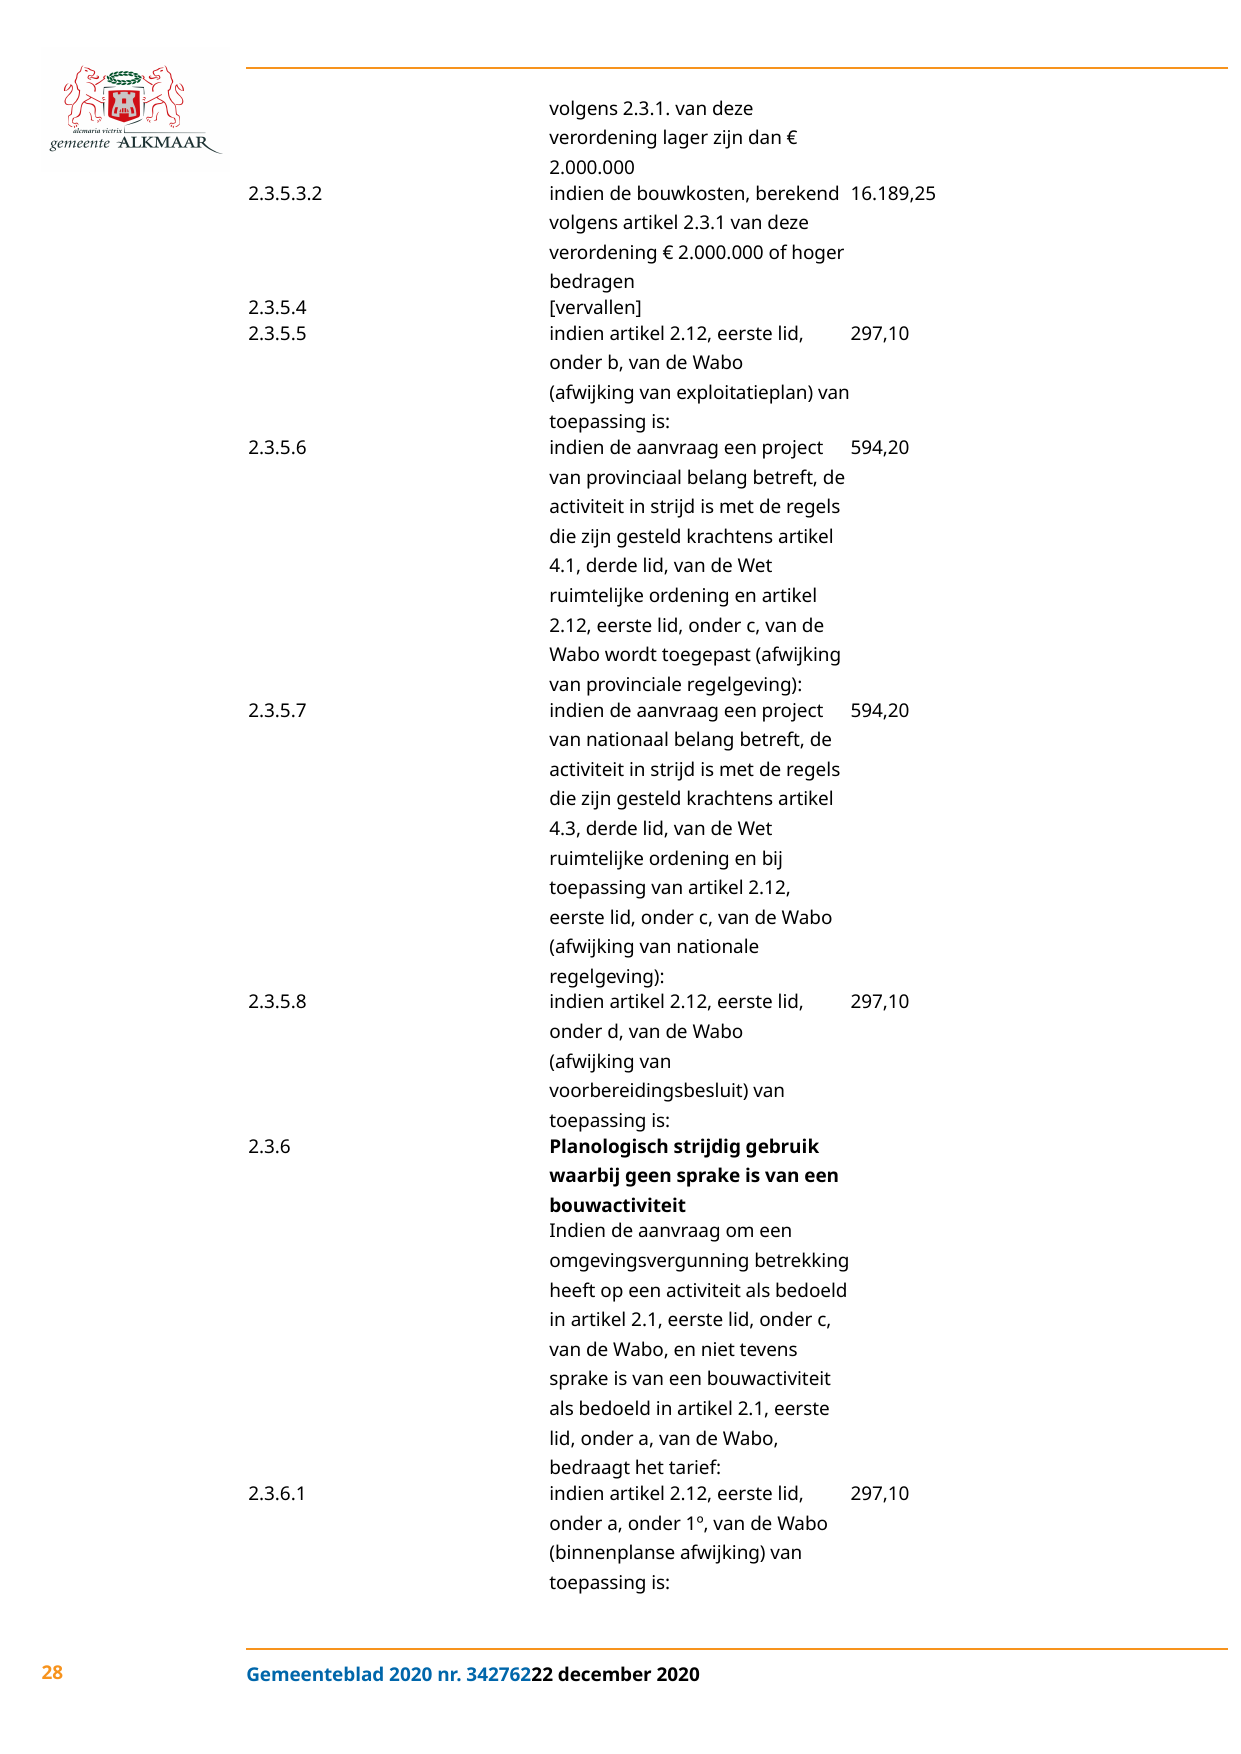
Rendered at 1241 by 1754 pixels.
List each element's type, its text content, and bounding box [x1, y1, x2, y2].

picture [41, 47, 231, 172]
table_cell [vervallen] [549, 294, 850, 320]
table_cell indien de aanvraag een project van provinciaal belang betreft, de activiteit in strijd is met de regels die zijn gesteld krachtens artikel 4.1, derde lid, van de Wet ruimtelijke ordening en artikel 2.12, eerste lid, onder c, van de Wabo wordt toegepast (afwijking van provinciale regelgeving): [549, 434, 850, 697]
table_cell [850, 1218, 1152, 1480]
table_cell 594,20 [850, 434, 1152, 697]
table_cell [850, 294, 1152, 320]
table_cell 594,20 [850, 697, 1152, 989]
table_cell indien artikel 2.12, eerste lid, onder a, onder 1º, van de Wabo (binnenplanse afwijking) van toepassing is: [549, 1480, 850, 1594]
table_cell Planologisch strijdig gebruik waarbij geen sprake is van een bouwactiviteit [549, 1133, 850, 1218]
table_cell 297,10 [850, 989, 1152, 1133]
table_cell 2.3.5.8 [248, 989, 549, 1133]
table_cell volgens 2.3.1. van deze verordening lager zijn dan € 2.000.000 [549, 95, 850, 180]
table_cell [850, 1133, 1152, 1218]
table_cell 2.3.6 [248, 1133, 549, 1218]
table_cell [248, 95, 549, 180]
table_cell 2.3.6.1 [248, 1480, 549, 1594]
table_cell Indien de aanvraag om een omgevingsvergunning betrekking heeft op een activiteit als bedoeld in artikel 2.1, eerste lid, onder c, van de Wabo, en niet tevens sprake is van een bouwactiviteit als bedoeld in artikel 2.1, eerste lid, onder a, van de Wabo, bedraagt het tarief: [549, 1218, 850, 1480]
table_cell indien artikel 2.12, eerste lid, onder d, van de Wabo (afwijking van voorbereidingsbesluit) van toepassing is: [549, 989, 850, 1133]
table_cell indien de bouwkosten, berekend volgens artikel 2.3.1 van deze verordening € 2.000.000 of hoger bedragen [549, 180, 850, 294]
table_cell 297,10 [850, 320, 1152, 434]
table_cell 2.3.5.4 [248, 294, 549, 320]
table_cell indien de aanvraag een project van nationaal belang betreft, de activiteit in strijd is met de regels die zijn gesteld krachtens artikel 4.3, derde lid, van de Wet ruimtelijke ordening en bij toepassing van artikel 2.12, eerste lid, onder c, van de Wabo (afwijking van nationale regelgeving): [549, 697, 850, 989]
table_cell [248, 1218, 549, 1480]
table_cell 2.3.5.3.2 [248, 180, 549, 294]
table_cell 2.3.5.6 [248, 434, 549, 697]
table_cell indien artikel 2.12, eerste lid, onder b, van de Wabo (afwijking van exploitatieplan) van toepassing is: [549, 320, 850, 434]
table_cell 2.3.5.5 [248, 320, 549, 434]
table_cell 297,10 [850, 1480, 1152, 1594]
table_cell [850, 95, 1152, 180]
table_cell 16.189,25 [850, 180, 1152, 294]
table_cell 2.3.5.7 [248, 697, 549, 989]
